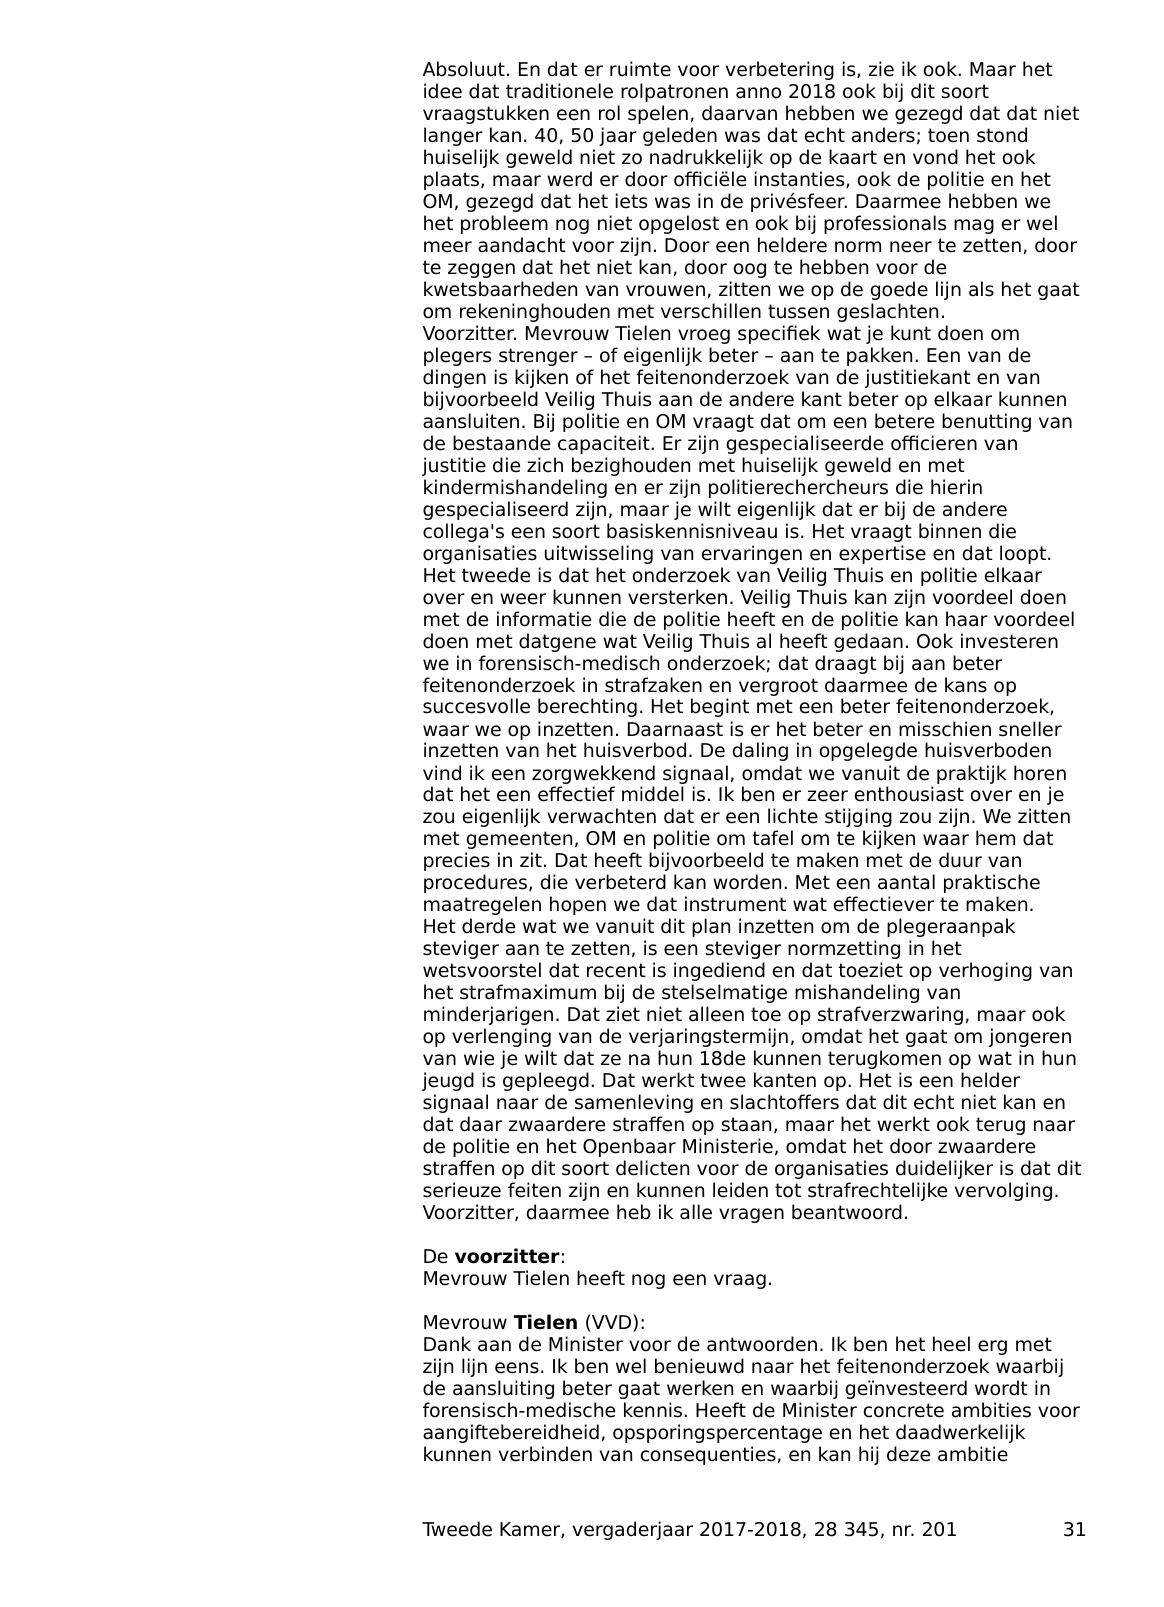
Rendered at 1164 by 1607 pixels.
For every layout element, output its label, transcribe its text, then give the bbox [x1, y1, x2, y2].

text De voorzitter: [422, 1246, 1087, 1268]
text Voorzitter, daarmee heb ik alle vragen beantwoord. [422, 1202, 1087, 1224]
text Voorzitter. Mevrouw Tielen vroeg specifiek wat je kunt doen om plegers strenger – of eigenlijk beter – aan te pakken. Een van de dingen is kijken of het feitenonderzoek van de justitiekant en van bijvoorbeeld Veilig Thuis aan de andere kant beter op elkaar kunnen aansluiten. Bij politie en OM vraagt dat om een betere benutting van de bestaande capaciteit. Er zijn gespecialiseerde officieren van justitie die zich bezighouden met huiselijk geweld en met kindermishandeling en er zijn politierechercheurs die hierin gespecialiseerd zijn, maar je wilt eigenlijk dat er bij de andere collega's een soort basiskennisniveau is. Het vraagt binnen die organisaties uitwisseling van ervaringen en expertise en dat loopt. [422, 323, 1087, 564]
text Het tweede is dat het onderzoek van Veilig Thuis en politie elkaar over en weer kunnen versterken. Veilig Thuis kan zijn voordeel doen met de informatie die de politie heeft en de politie kan haar voordeel doen met datgene wat Veilig Thuis al heeft gedaan. Ook investeren we in forensisch-medisch onderzoek; dat draagt bij aan beter feitenonderzoek in strafzaken en vergroot daarmee de kans op succesvolle berechting. Het begint met een beter feitenonderzoek, waar we op inzetten. Daarnaast is er het beter en misschien sneller inzetten van het huisverbod. De daling in opgelegde huisverboden vind ik een zorgwekkend signaal, omdat we vanuit de praktijk horen dat het een effectief middel is. Ik ben er zeer enthousiast over en je zou eigenlijk verwachten dat er een lichte stijging zou zijn. We zitten met gemeenten, OM en politie om tafel om te kijken waar hem dat precies in zit. Dat heeft bijvoorbeeld te maken met de duur van procedures, die verbeterd kan worden. Met een aantal praktische maatregelen hopen we dat instrument wat effectiever te maken. [422, 564, 1087, 916]
text Absoluut. En dat er ruimte voor verbetering is, zie ik ook. Maar het idee dat traditionele rolpatronen anno 2018 ook bij dit soort vraagstukken een rol spelen, daarvan hebben we gezegd dat dat niet langer kan. 40, 50 jaar geleden was dat echt anders; toen stond huiselijk geweld niet zo nadrukkelijk op de kaart en vond het ook plaats, maar werd er door officiële instanties, ook de politie en het OM, gezegd dat het iets was in de privésfeer. Daarmee hebben we het probleem nog niet opgelost en ook bij professionals mag er wel meer aandacht voor zijn. Door een heldere norm neer te zetten, door te zeggen dat het niet kan, door oog te hebben voor de kwetsbaarheden van vrouwen, zitten we op de goede lijn als het gaat om rekeninghouden met verschillen tussen geslachten. [422, 59, 1087, 323]
text Het derde wat we vanuit dit plan inzetten om de plegeraanpak steviger aan te zetten, is een steviger normzetting in het wetsvoorstel dat recent is ingediend en dat toeziet op verhoging van het strafmaximum bij de stelselmatige mishandeling van minderjarigen. Dat ziet niet alleen toe op strafverzwaring, maar ook op verlenging van de verjaringstermijn, omdat het gaat om jongeren van wie je wilt dat ze na hun 18de kunnen terugkomen op wat in hun jeugd is gepleegd. Dat werkt twee kanten op. Het is een helder signaal naar de samenleving en slachtoffers dat dit echt niet kan en dat daar zwaardere straffen op staan, maar het werkt ook terug naar de politie en het Openbaar Ministerie, omdat het door zwaardere straffen op dit soort delicten voor de organisaties duidelijker is dat dit serieuze feiten zijn en kunnen leiden tot strafrechtelijke vervolging. [422, 916, 1087, 1202]
text Dank aan de Minister voor de antwoorden. Ik ben het heel erg met zijn lijn eens. Ik ben wel benieuwd naar het feitenonderzoek waarbij de aansluiting beter gaat werken en waarbij geïnvesteerd wordt in forensisch-medische kennis. Heeft de Minister concrete ambities voor aangiftebereidheid, opsporingspercentage en het daadwerkelijk kunnen verbinden van consequenties, en kan hij deze ambitie [422, 1334, 1087, 1466]
text Mevrouw Tielen (VVD): [422, 1312, 1087, 1334]
text Mevrouw Tielen heeft nog een vraag. [422, 1268, 1087, 1290]
